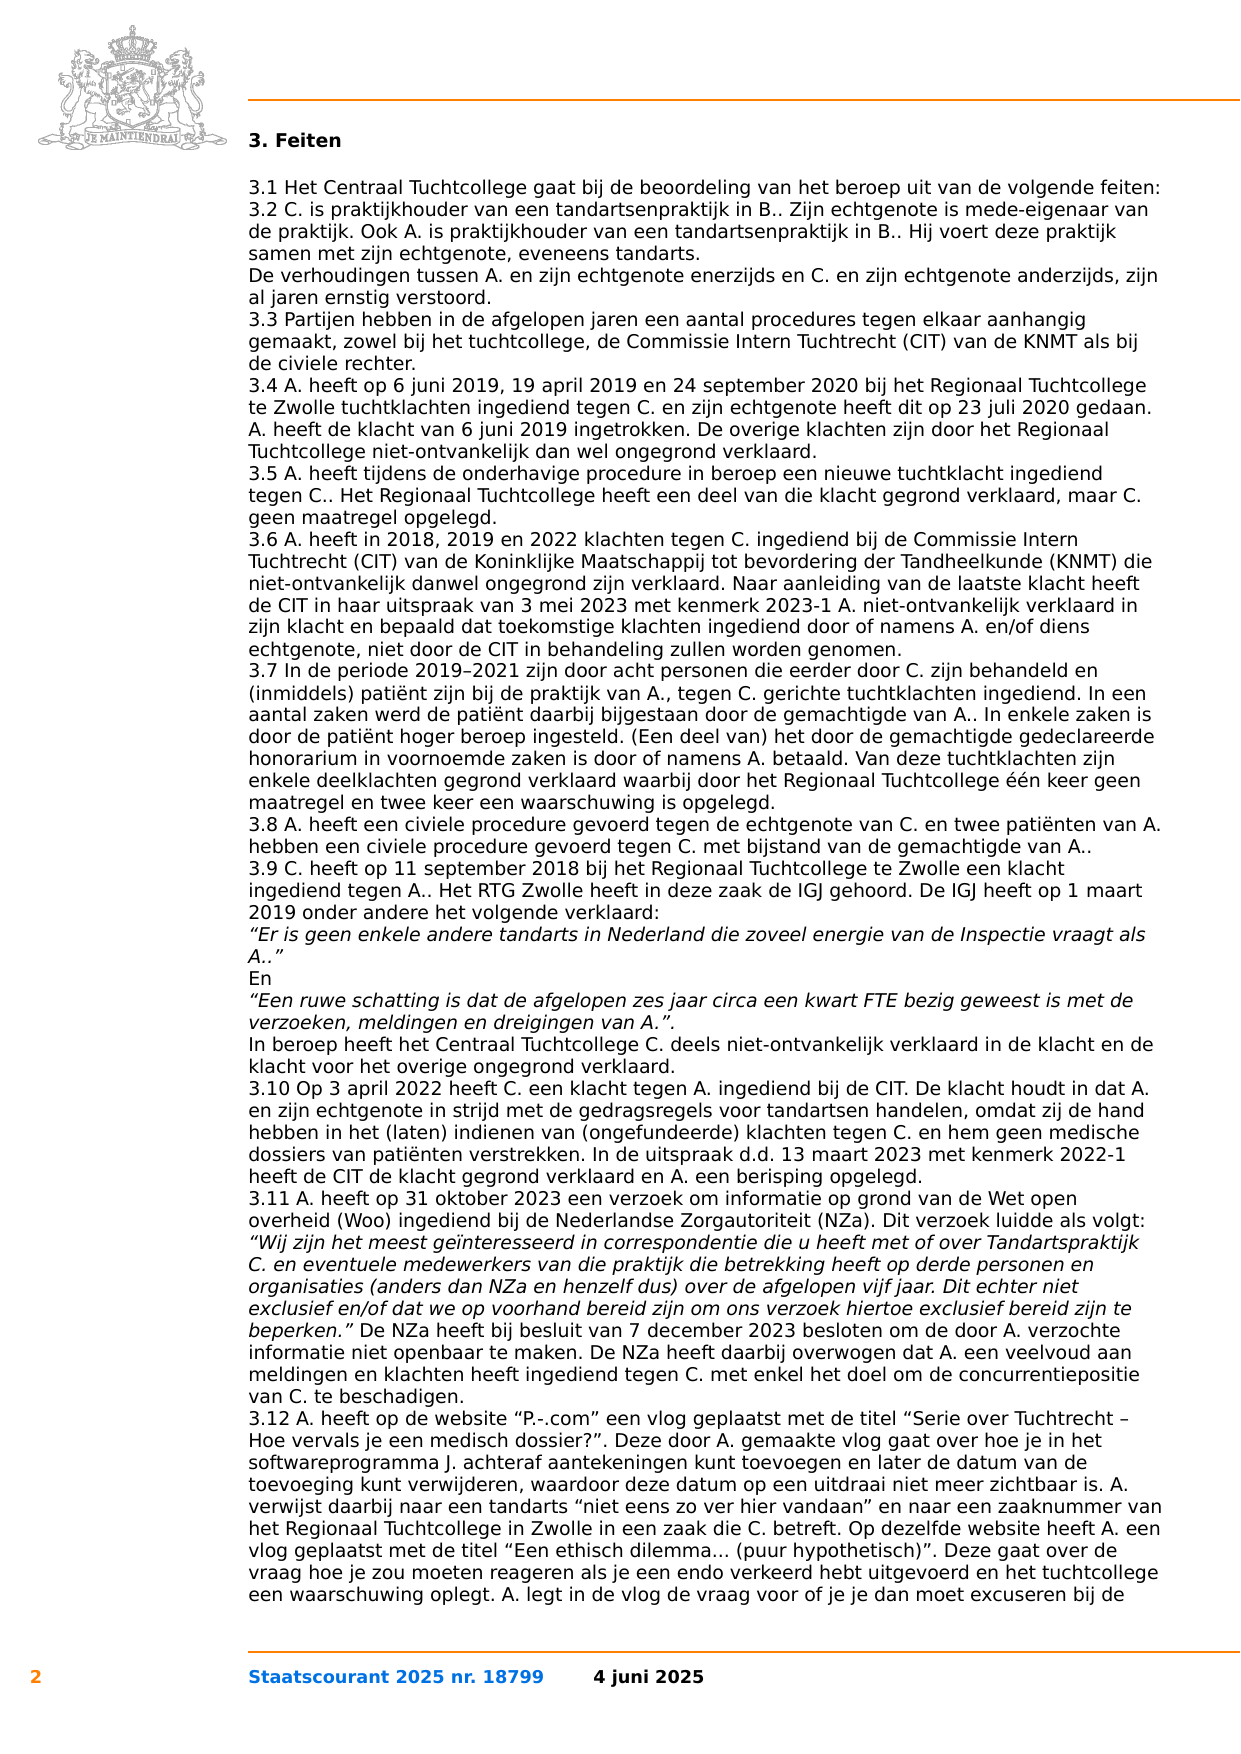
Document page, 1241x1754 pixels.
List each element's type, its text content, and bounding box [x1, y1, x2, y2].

text In beroep heeft het Centraal Tuchtcollege C. deels niet-ontvankelijk verklaard in de klacht en de klacht voor het overige ongegrond verklaard. [248, 1034, 1163, 1078]
text 3.9 C. heeft op 11 september 2018 bij het Regionaal Tuchtcollege te Zwolle een klacht ingediend tegen A.. Het RTG Zwolle heeft in deze zaak de IGJ gehoord. De IGJ heeft op 1 maart 2019 onder andere het volgende verklaard: [248, 858, 1163, 924]
text 3.3 Partijen hebben in de afgelopen jaren een aantal procedures tegen elkaar aanhangig gemaakt, zowel bij het tuchtcollege, de Commissie Intern Tuchtrecht (CIT) van de KNMT als bij de civiele rechter. [248, 309, 1163, 375]
text 3.10 Op 3 april 2022 heeft C. een klacht tegen A. ingediend bij de CIT. De klacht houdt in dat A. en zijn echtgenote in strijd met de gedragsregels voor tandartsen handelen, omdat zij de hand hebben in het (laten) indienen van (ongefundeerde) klachten tegen C. en hem geen medische dossiers van patiënten verstrekken. In de uitspraak d.d. 13 maart 2023 met kenmerk 2022-1 heeft de CIT de klacht gegrond verklaard en A. een berisping opgelegd. [248, 1078, 1163, 1188]
text 3.8 A. heeft een civiele procedure gevoerd tegen de echtgenote van C. en twee patiënten van A. hebben een civiele procedure gevoerd tegen C. met bijstand van de gemachtigde van A.. [248, 814, 1163, 858]
text 3.5 A. heeft tijdens de onderhavige procedure in beroep een nieuwe tuchtklacht ingediend tegen C.. Het Regionaal Tuchtcollege heeft een deel van die klacht gegrond verklaard, maar C. geen maatregel opgelegd. [248, 463, 1163, 528]
text En [248, 968, 1163, 990]
text 3.12 A. heeft op de website “P.-.com” een vlog geplaatst met de titel “Serie over Tuchtrecht – Hoe vervals je een medisch dossier?”. Deze door A. gemaakte vlog gaat over hoe je in het softwareprogramma J. achteraf aantekeningen kunt toevoegen en later de datum van de toevoeging kunt verwijderen, waardoor deze datum op een uitdraai niet meer zichtbaar is. A. verwijst daarbij naar een tandarts “niet eens zo ver hier vandaan” en naar een zaaknummer van het Regionaal Tuchtcollege in Zwolle in een zaak die C. betreft. Op dezelfde website heeft A. een vlog geplaatst met de titel “Een ethisch dilemma... (puur hypothetisch)”. Deze gaat over de vraag hoe je zou moeten reageren als je een endo verkeerd hebt uitgevoerd en het tuchtcollege een waarschuwing oplegt. A. legt in de vlog de vraag voor of je je dan moet excuseren bij de [248, 1408, 1163, 1606]
subtitle 3. Feiten [248, 130, 1163, 152]
text “Een ruwe schatting is dat de afgelopen zes jaar circa een kwart FTE bezig geweest is met de verzoeken, meldingen en dreigingen van A.”. [248, 990, 1163, 1034]
text 3.4 A. heeft op 6 juni 2019, 19 april 2019 en 24 september 2020 bij het Regionaal Tuchtcollege te Zwolle tuchtklachten ingediend tegen C. en zijn echtgenote heeft dit op 23 juli 2020 gedaan. A. heeft de klacht van 6 juni 2019 ingetrokken. De overige klachten zijn door het Regionaal Tuchtcollege niet-ontvankelijk dan wel ongegrond verklaard. [248, 375, 1163, 463]
text 3.6 A. heeft in 2018, 2019 en 2022 klachten tegen C. ingediend bij de Commissie Intern Tuchtrecht (CIT) van de Koninklijke Maatschappij tot bevordering der Tandheelkunde (KNMT) die niet-ontvankelijk danwel ongegrond zijn verklaard. Naar aanleiding van de laatste klacht heeft de CIT in haar uitspraak van 3 mei 2023 met kenmerk 2023-1 A. niet-ontvankelijk verklaard in zijn klacht en bepaald dat toekomstige klachten ingediend door of namens A. en/of diens echtgenote, niet door de CIT in behandeling zullen worden genomen. [248, 528, 1163, 660]
text 3.1 Het Centraal Tuchtcollege gaat bij de beoordeling van het beroep uit van de volgende feiten: [248, 177, 1163, 199]
text 3.2 C. is praktijkhouder van een tandartsenpraktijk in B.. Zijn echtgenote is mede-eigenaar van de praktijk. Ook A. is praktijkhouder van een tandartsenpraktijk in B.. Hij voert deze praktijk samen met zijn echtgenote, eveneens tandarts. [248, 199, 1163, 265]
text “Er is geen enkele andere tandarts in Nederland die zoveel energie van de Inspectie vraagt als A..” [248, 924, 1163, 968]
text De verhoudingen tussen A. en zijn echtgenote enerzijds en C. en zijn echtgenote anderzijds, zijn al jaren ernstig verstoord. [248, 265, 1163, 309]
picture [38, 25, 227, 150]
text 3.11 A. heeft op 31 oktober 2023 een verzoek om informatie op grond van de Wet open overheid (Woo) ingediend bij de Nederlandse Zorgautoriteit (NZa). Dit verzoek luidde als volgt: “Wij zijn het meest geïnteresseerd in correspondentie die u heeft met of over Tandartspraktijk C. en eventuele medewerkers van die praktijk die betrekking heeft op derde personen en organisaties (anders dan NZa en henzelf dus) over de afgelopen vijf jaar. Dit echter niet exclusief en/of dat we op voorhand bereid zijn om ons verzoek hiertoe exclusief bereid zijn te beperken.” De NZa heeft bij besluit van 7 december 2023 besloten om de door A. verzochte informatie niet openbaar te maken. De NZa heeft daarbij overwogen dat A. een veelvoud aan meldingen en klachten heeft ingediend tegen C. met enkel het doel om de concurrentiepositie van C. te beschadigen. [248, 1188, 1163, 1408]
text 3.7 In de periode 2019–2021 zijn door acht personen die eerder door C. zijn behandeld en (inmiddels) patiënt zijn bij de praktijk van A., tegen C. gerichte tuchtklachten ingediend. In een aantal zaken werd de patiënt daarbij bijgestaan door de gemachtigde van A.. In enkele zaken is door de patiënt hoger beroep ingesteld. (Een deel van) het door de gemachtigde gedeclareerde honorarium in voornoemde zaken is door of namens A. betaald. Van deze tuchtklachten zijn enkele deelklachten gegrond verklaard waarbij door het Regionaal Tuchtcollege één keer geen maatregel en twee keer een waarschuwing is opgelegd. [248, 660, 1163, 814]
